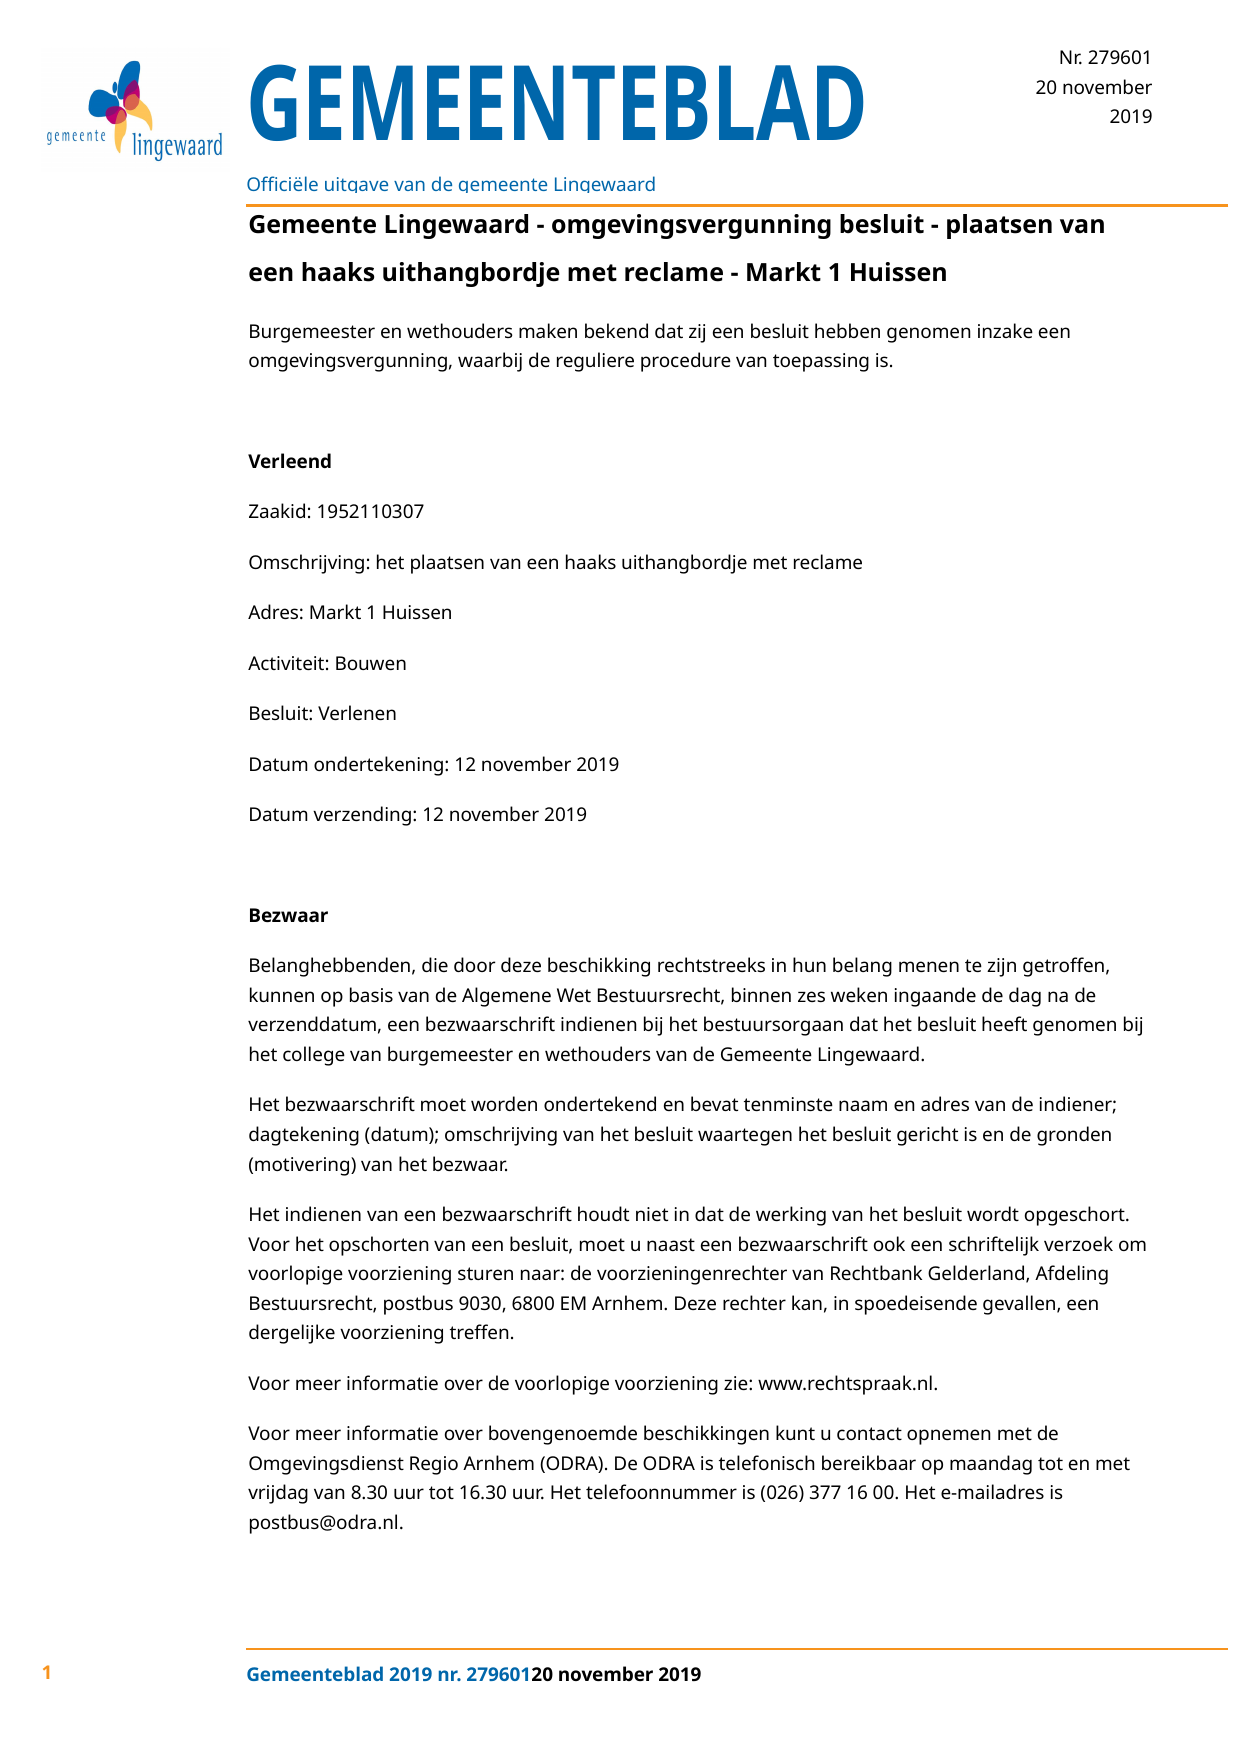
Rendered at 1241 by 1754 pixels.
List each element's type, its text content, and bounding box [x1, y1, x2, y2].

text Het bezwaarschrift moet worden ondertekend en bevat tenminste naam en adres van de indiener; dagtekening (datum); omschrijving van het besluit waartegen het besluit gericht is en de gronden (motivering) van het bezwaar. [248, 1092, 1152, 1177]
text Adres: Markt 1 Huissen [248, 599, 1152, 625]
text Omschrijving: het plaatsen van een haaks uithangbordje met reclame [248, 549, 1152, 575]
text Datum verzending: 12 november 2019 [248, 801, 1152, 827]
text Het indienen van een bezwaarschrift houdt niet in dat de werking van het besluit wordt opgeschort. Voor het opschorten van een besluit, moet u naast een bezwaarschrift ook een schriftelijk verzoek om voorlopige voorziening sturen naar: de voorzieningenrechter van Rechtbank Gelderland, Afdeling Bestuursrecht, postbus 9030, 6800 EM Arnhem. Deze rechter kan, in spoedeisende gevallen, een dergelijke voorziening treffen. [248, 1201, 1152, 1345]
text Burgemeester en wethouders maken bekend dat zij een besluit hebben genomen inzake een omgevingsvergunning, waarbij de reguliere procedure van toepassing is. [248, 318, 1152, 373]
text Voor meer informatie over bovengenoemde beschikkingen kunt u contact opnemen met de Omgevingsdienst Regio Arnhem (ODRA). De ODRA is telefonisch bereikbaar op maandag tot en met vrijdag van 8.30 uur tot 16.30 uur. Het telefoonnummer is (026) 377 16 00. Het e-mailadres is postbus@odra.nl. [248, 1420, 1152, 1535]
text Bezwaar [248, 902, 1152, 928]
text Zaakid: 1952110307 [248, 499, 1152, 524]
text Besluit: Verlenen [248, 700, 1152, 726]
text Datum ondertekening: 12 november 2019 [248, 751, 1152, 777]
text Belanghebbenden, die door deze beschikking rechtstreeks in hun belang menen te zijn getroffen, kunnen op basis van de Algemene Wet Bestuursrecht, binnen zes weken ingaande de dag na de verzenddatum, een bezwaarschrift indienen bij het bestuursorgaan dat het besluit heeft genomen bij het college van burgemeester en wethouders van de Gemeente Lingewaard. [248, 952, 1152, 1067]
text Gemeente Lingewaard - omgevingsvergunning besluit - plaatsen van een haaks uithangbordje met reclame - Markt 1 Huissen [248, 207, 1152, 288]
picture [41, 47, 231, 172]
text Voor meer informatie over de voorlopige voorziening zie: www.rechtspraak.nl. [248, 1370, 1152, 1396]
text Verleend [248, 448, 1152, 474]
text Activiteit: Bouwen [248, 650, 1152, 676]
